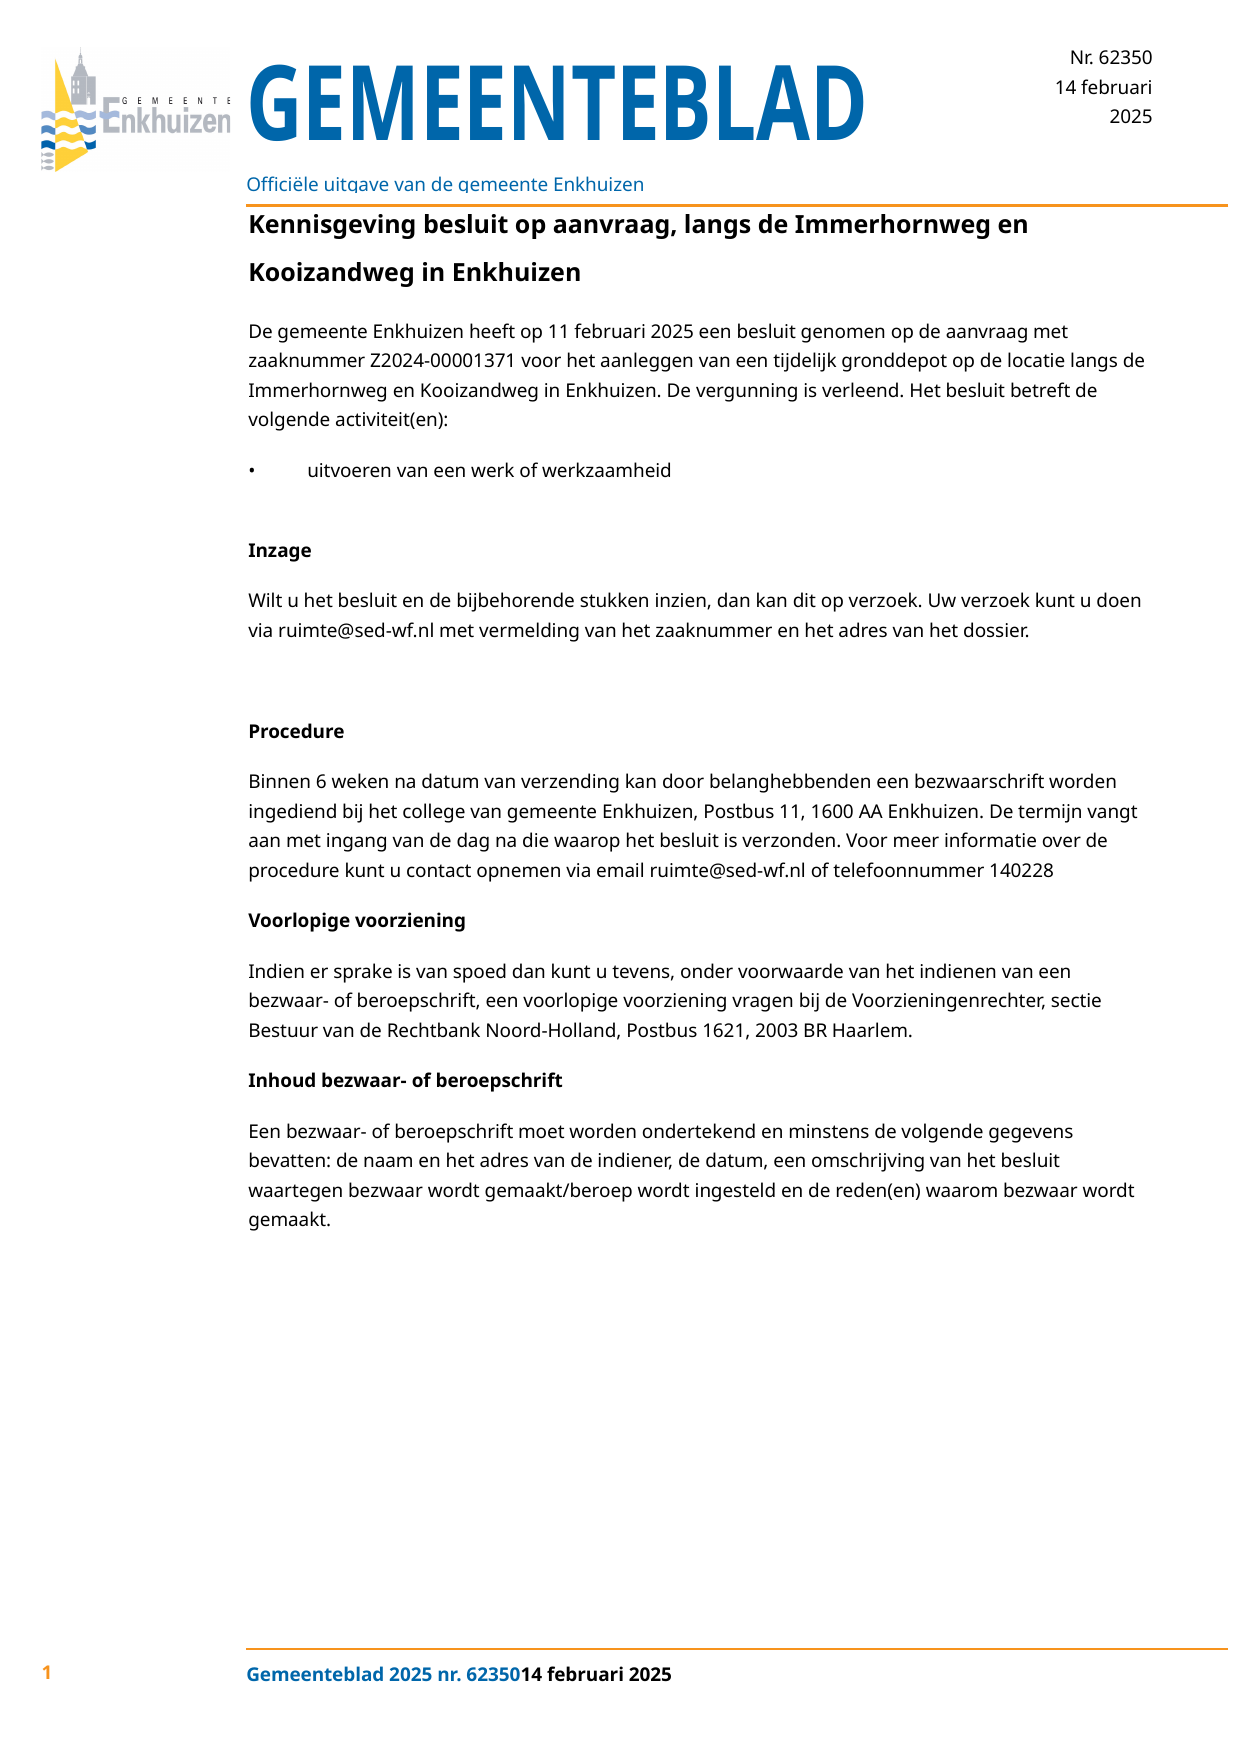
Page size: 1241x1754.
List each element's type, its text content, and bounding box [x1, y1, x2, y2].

text Wilt u het besluit en de bijbehorende stukken inzien, dan kan dit op verzoek. Uw verzoek kunt u doen via ruimte@sed-wf.nl met vermelding van het zaaknummer en het adres van het dossier. [248, 587, 1152, 643]
text De gemeente Enkhuizen heeft op 11 februari 2025 een besluit genomen op de aanvraag met zaaknummer Z2024-00001371 voor het aanleggen van een tijdelijk gronddepot op de locatie langs de Immerhornweg en Kooizandweg in Enkhuizen. De vergunning is verleend. Het besluit betreft de volgende activiteit(en): [248, 318, 1152, 432]
text Inhoud bezwaar- of beroepschrift [248, 1067, 1152, 1093]
text Indien er sprake is van spoed dan kunt u tevens, onder voorwaarde van het indienen van een bezwaar- of beroepschrift, een voorlopige voorziening vragen bij de Voorzieningenrechter, sectie Bestuur van de Rechtbank Noord-Holland, Postbus 1621, 2003 BR Haarlem. [248, 958, 1152, 1043]
text Binnen 6 weken na datum van verzending kan door belanghebbenden een bezwaarschrift worden ingediend bij het college van gemeente Enkhuizen, Postbus 11, 1600 AA Enkhuizen. De termijn vangt aan met ingang van de dag na die waarop het besluit is verzonden. Voor meer informatie over de procedure kunt u contact opnemen via email ruimte@sed-wf.nl of telefoonnummer 140228 [248, 768, 1152, 883]
text Procedure [248, 718, 1152, 744]
list uitvoeren van een werk of werkzaamheid [248, 457, 1152, 483]
picture [41, 47, 231, 172]
text Voorlopige voorziening [248, 907, 1152, 933]
text Kennisgeving besluit op aanvraag, langs de Immerhornweg en Kooizandweg in Enkhuizen [248, 207, 1152, 288]
text Inzage [248, 537, 1152, 563]
text Een bezwaar- of beroepschrift moet worden ondertekend en minstens de volgende gegevens bevatten: de naam en het adres van de indiener, de datum, een omschrijving van het besluit waartegen bezwaar wordt gemaakt/beroep wordt ingesteld en de reden(en) waarom bezwaar wordt gemaakt. [248, 1118, 1152, 1232]
